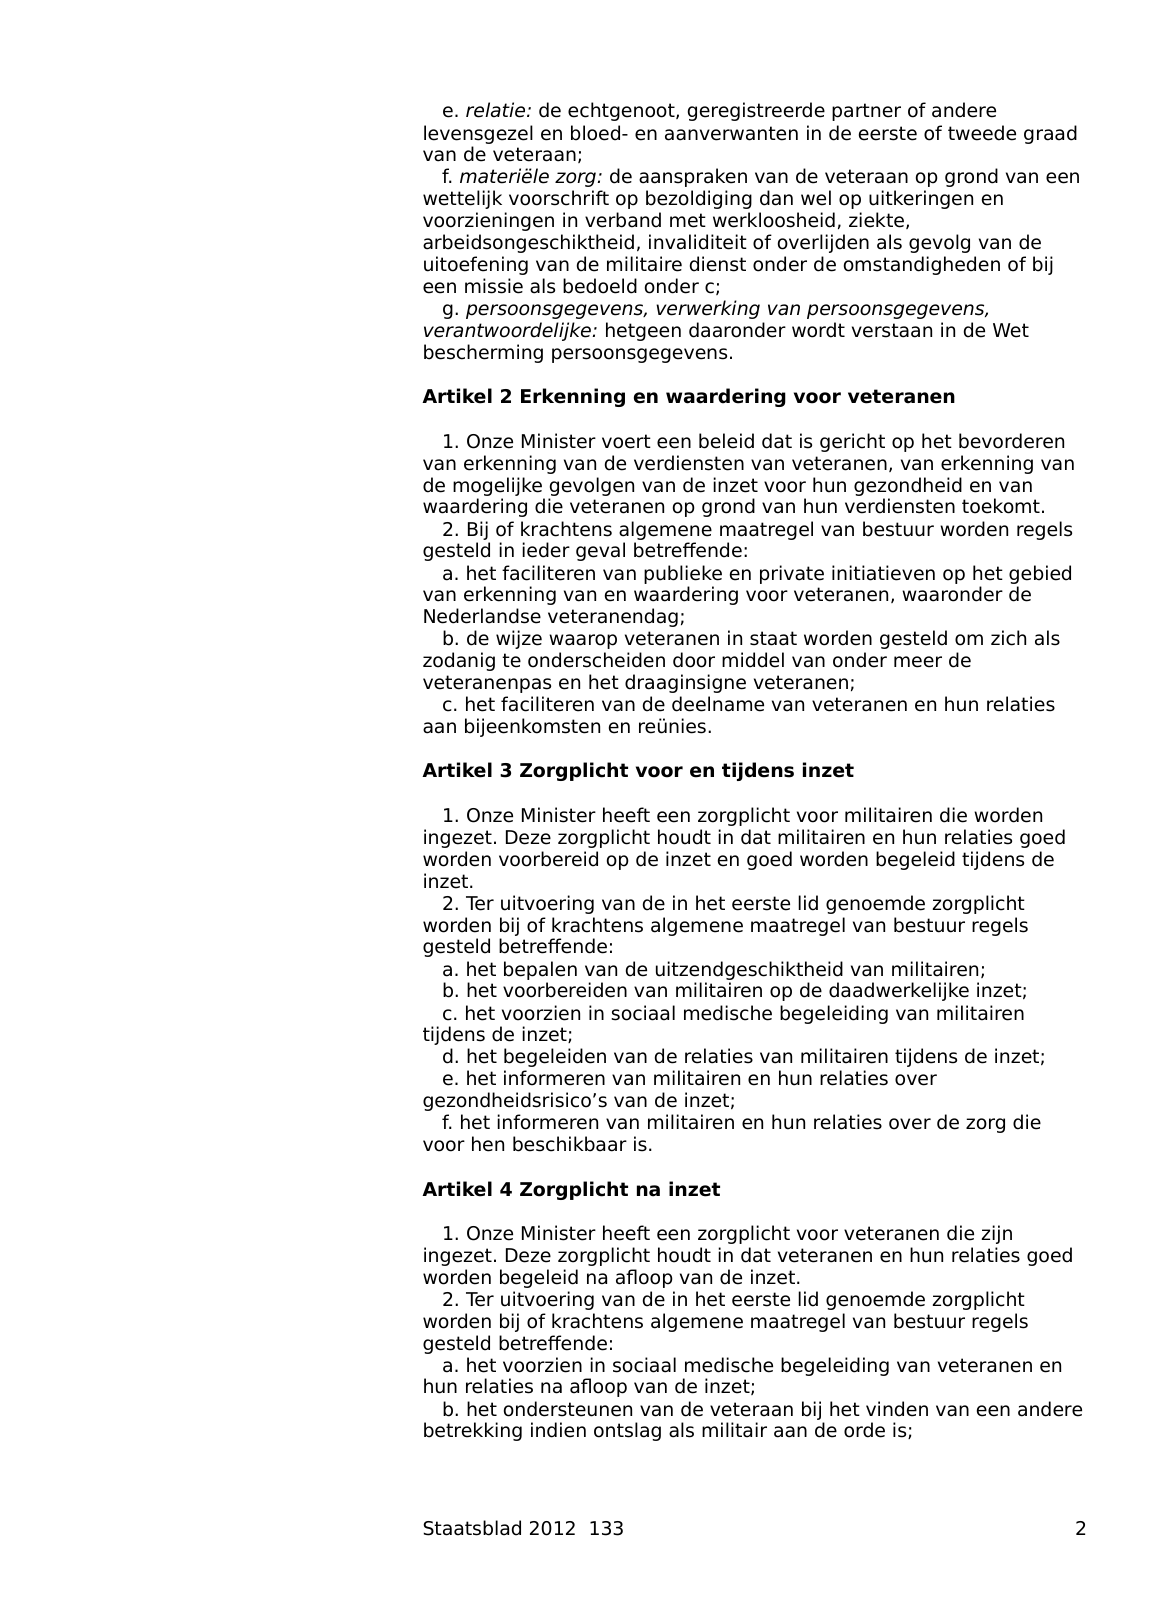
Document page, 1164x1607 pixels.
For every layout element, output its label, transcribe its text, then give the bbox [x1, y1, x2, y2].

text a. het faciliteren van publieke en private initiatieven op het gebied van erkenning van en waardering voor veteranen, waaronder de Nederlandse veteranendag; [422, 562, 1087, 628]
text e. relatie: de echtgenoot, geregistreerde partner of andere levensgezel en bloed- en aanverwanten in de eerste of tweede graad van de veteraan; [422, 100, 1087, 166]
text b. het voorbereiden van militairen op de daadwerkelijke inzet; [422, 980, 1087, 1002]
text a. het bepalen van de uitzendgeschiktheid van militairen; [422, 958, 1087, 980]
text 2. Bij of krachtens algemene maatregel van bestuur worden regels gesteld in ieder geval betreffende: [422, 518, 1087, 562]
text f. materiële zorg: de aanspraken van de veteraan op grond van een wettelijk voorschrift op bezoldiging dan wel op uitkeringen en voorzieningen in verband met werkloosheid, ziekte, arbeidsongeschiktheid, invaliditeit of overlijden als gevolg van de uitoefening van de militaire dienst onder de omstandigheden of bij een missie als bedoeld onder c; [422, 166, 1087, 298]
text 1. Onze Minister heeft een zorgplicht voor militairen die worden ingezet. Deze zorgplicht houdt in dat militairen en hun relaties goed worden voorbereid op de inzet en goed worden begeleid tijdens de inzet. [422, 804, 1087, 892]
subtitle Artikel 4 Zorgplicht na inzet [422, 1178, 1087, 1200]
text a. het voorzien in sociaal medische begeleiding van veteranen en hun relaties na afloop van de inzet; [422, 1354, 1087, 1398]
text c. het faciliteren van de deelname van veteranen en hun relaties aan bijeenkomsten en reünies. [422, 694, 1087, 738]
text b. het ondersteunen van de veteraan bij het vinden van een andere betrekking indien ontslag als militair aan de orde is; [422, 1398, 1087, 1442]
text 2. Ter uitvoering van de in het eerste lid genoemde zorgplicht worden bij of krachtens algemene maatregel van bestuur regels gesteld betreffende: [422, 1288, 1087, 1354]
text 2. Ter uitvoering van de in het eerste lid genoemde zorgplicht worden bij of krachtens algemene maatregel van bestuur regels gesteld betreffende: [422, 892, 1087, 958]
subtitle Artikel 2 Erkenning en waardering voor veteranen [422, 386, 1087, 408]
text g. persoonsgegevens, verwerking van persoonsgegevens, verantwoordelijke: hetgeen daaronder wordt verstaan in de Wet bescherming persoonsgegevens. [422, 298, 1087, 364]
text 1. Onze Minister heeft een zorgplicht voor veteranen die zijn ingezet. Deze zorgplicht houdt in dat veteranen en hun relaties goed worden begeleid na afloop van de inzet. [422, 1223, 1087, 1288]
text f. het informeren van militairen en hun relaties over de zorg die voor hen beschikbaar is. [422, 1112, 1087, 1156]
text e. het informeren van militairen en hun relaties over gezondheidsrisico’s van de inzet; [422, 1068, 1087, 1112]
subtitle Artikel 3 Zorgplicht voor en tijdens inzet [422, 760, 1087, 782]
text d. het begeleiden van de relaties van militairen tijdens de inzet; [422, 1046, 1087, 1068]
text 1. Onze Minister voert een beleid dat is gericht op het bevorderen van erkenning van de verdiensten van veteranen, van erkenning van de mogelijke gevolgen van de inzet voor hun gezondheid en van waardering die veteranen op grond van hun verdiensten toekomt. [422, 431, 1087, 518]
text c. het voorzien in sociaal medische begeleiding van militairen tijdens de inzet; [422, 1002, 1087, 1046]
text b. de wijze waarop veteranen in staat worden gesteld om zich als zodanig te onderscheiden door middel van onder meer de veteranenpas en het draaginsigne veteranen; [422, 628, 1087, 694]
